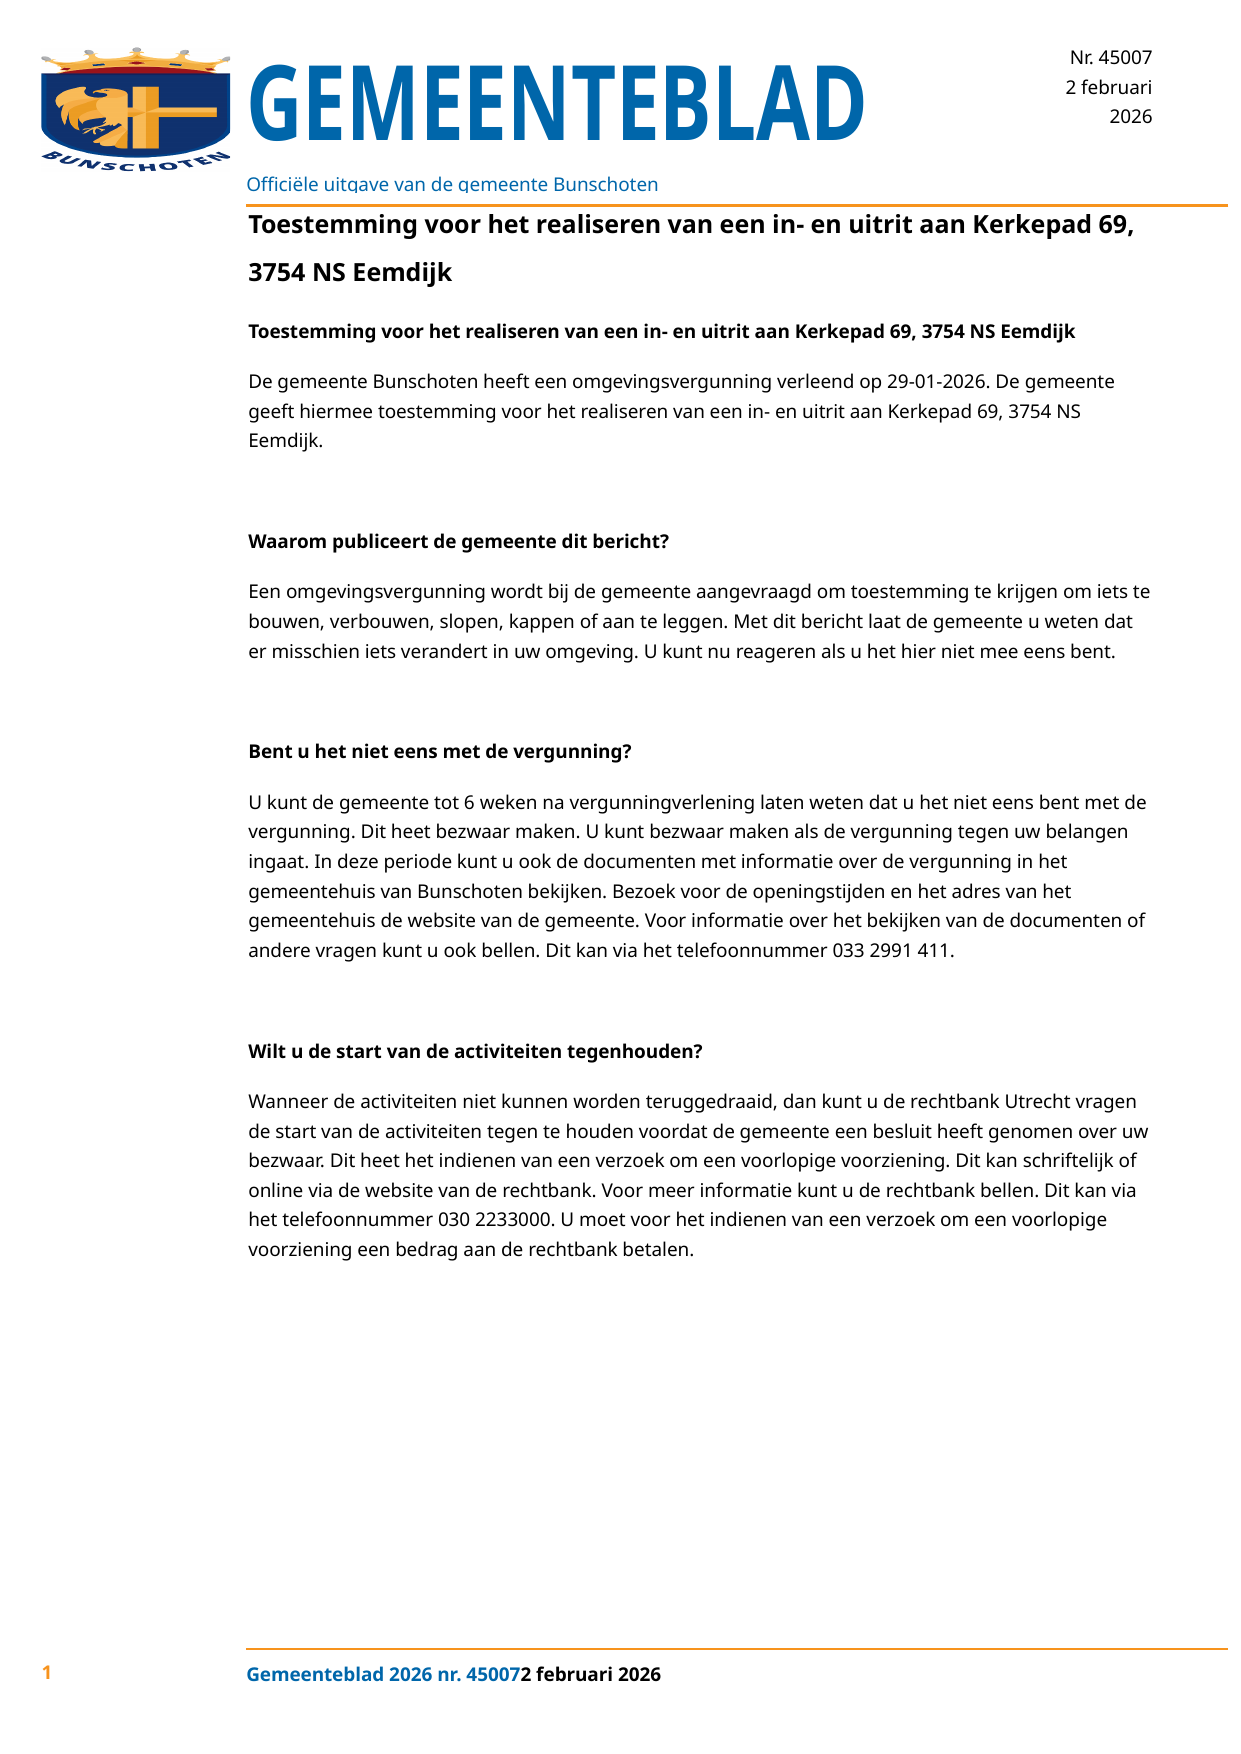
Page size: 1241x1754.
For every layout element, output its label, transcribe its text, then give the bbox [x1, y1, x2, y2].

text U kunt de gemeente tot 6 weken na vergunningverlening laten weten dat u het niet eens bent met de vergunning. Dit heet bezwaar maken. U kunt bezwaar maken als de vergunning tegen uw belangen ingaat. In deze periode kunt u ook de documenten met informatie over de vergunning in het gemeentehuis van Bunschoten bekijken. Bezoek voor de openingstijden en het adres van het gemeentehuis de website van de gemeente. Voor informatie over het bekijken van de documenten of andere vragen kunt u ook bellen. Dit kan via het telefoonnummer 033 2991 411. [248, 789, 1152, 963]
text Toestemming voor het realiseren van een in- en uitrit aan Kerkepad 69, 3754 NS Eemdijk [248, 318, 1152, 344]
text Een omgevingsvergunning wordt bij de gemeente aangevraagd om toestemming te krijgen om iets te bouwen, verbouwen, slopen, kappen of aan te leggen. Met dit bericht laat de gemeente u weten dat er misschien iets verandert in uw omgeving. U kunt nu reageren als u het hier niet mee eens bent. [248, 579, 1152, 664]
text Wanneer de activiteiten niet kunnen worden teruggedraaid, dan kunt u de rechtbank Utrecht vragen de start van de activiteiten tegen te houden voordat de gemeente een besluit heeft genomen over uw bezwaar. Dit heet het indienen van een verzoek om een voorlopige voorziening. Dit kan schriftelijk of online via de website van de rechtbank. Voor meer informatie kunt u de rechtbank bellen. Dit kan via het telefoonnummer 030 2233000. U moet voor het indienen van een verzoek om een voorlopige voorziening een bedrag aan de rechtbank betalen. [248, 1088, 1152, 1262]
text Waarom publiceert de gemeente dit bericht? [248, 528, 1152, 554]
text Bent u het niet eens met de vergunning? [248, 739, 1152, 764]
text Wilt u de start van de activiteiten tegenhouden? [248, 1038, 1152, 1064]
text De gemeente Bunschoten heeft een omgevingsvergunning verleend op 29-01-2026. De gemeente geeft hiermee toestemming voor het realiseren van een in- en uitrit aan Kerkepad 69, 3754 NS Eemdijk. [248, 368, 1152, 453]
picture [41, 47, 231, 172]
text Toestemming voor het realiseren van een in- en uitrit aan Kerkepad 69, 3754 NS Eemdijk [248, 207, 1152, 288]
